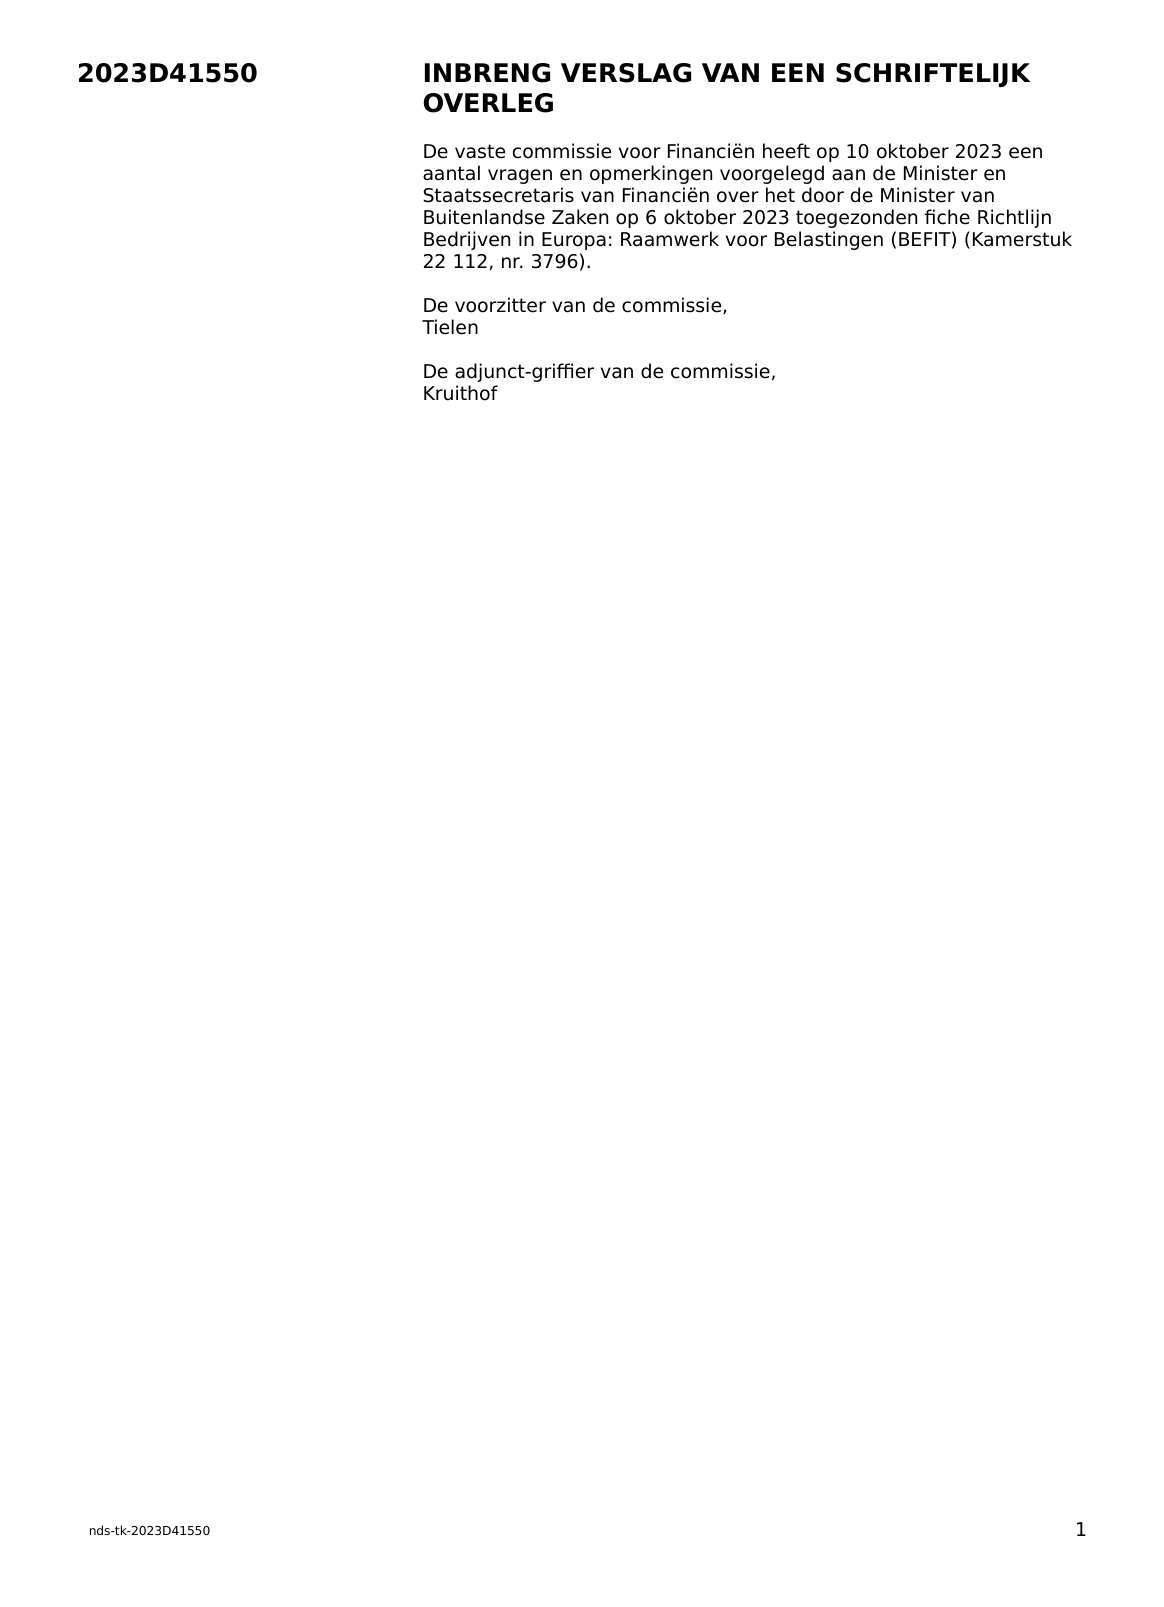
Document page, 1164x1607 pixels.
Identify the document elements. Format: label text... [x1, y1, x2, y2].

text Tielen [422, 317, 1087, 339]
text De adjunct-griffier van de commissie, [422, 361, 1087, 383]
text nds-tk-2023D41550 [88, 1524, 323, 1538]
text De voorzitter van de commissie, [422, 295, 1087, 317]
text 2023D41550 INBRENG VERSLAG VAN EEN SCHRIFTELIJK OVERLEG [77, 59, 1087, 118]
text De vaste commissie voor Financiën heeft op 10 oktober 2023 een aantal vragen en opmerkingen voorgelegd aan de Minister en Staatssecretaris van Financiën over het door de Minister van Buitenlandse Zaken op 6 oktober 2023 toegezonden fiche Richtlijn Bedrijven in Europa: Raamwerk voor Belastingen (BEFIT) (Kamerstuk 22 112, nr. 3796). [422, 141, 1087, 272]
text Kruithof [422, 383, 1087, 405]
